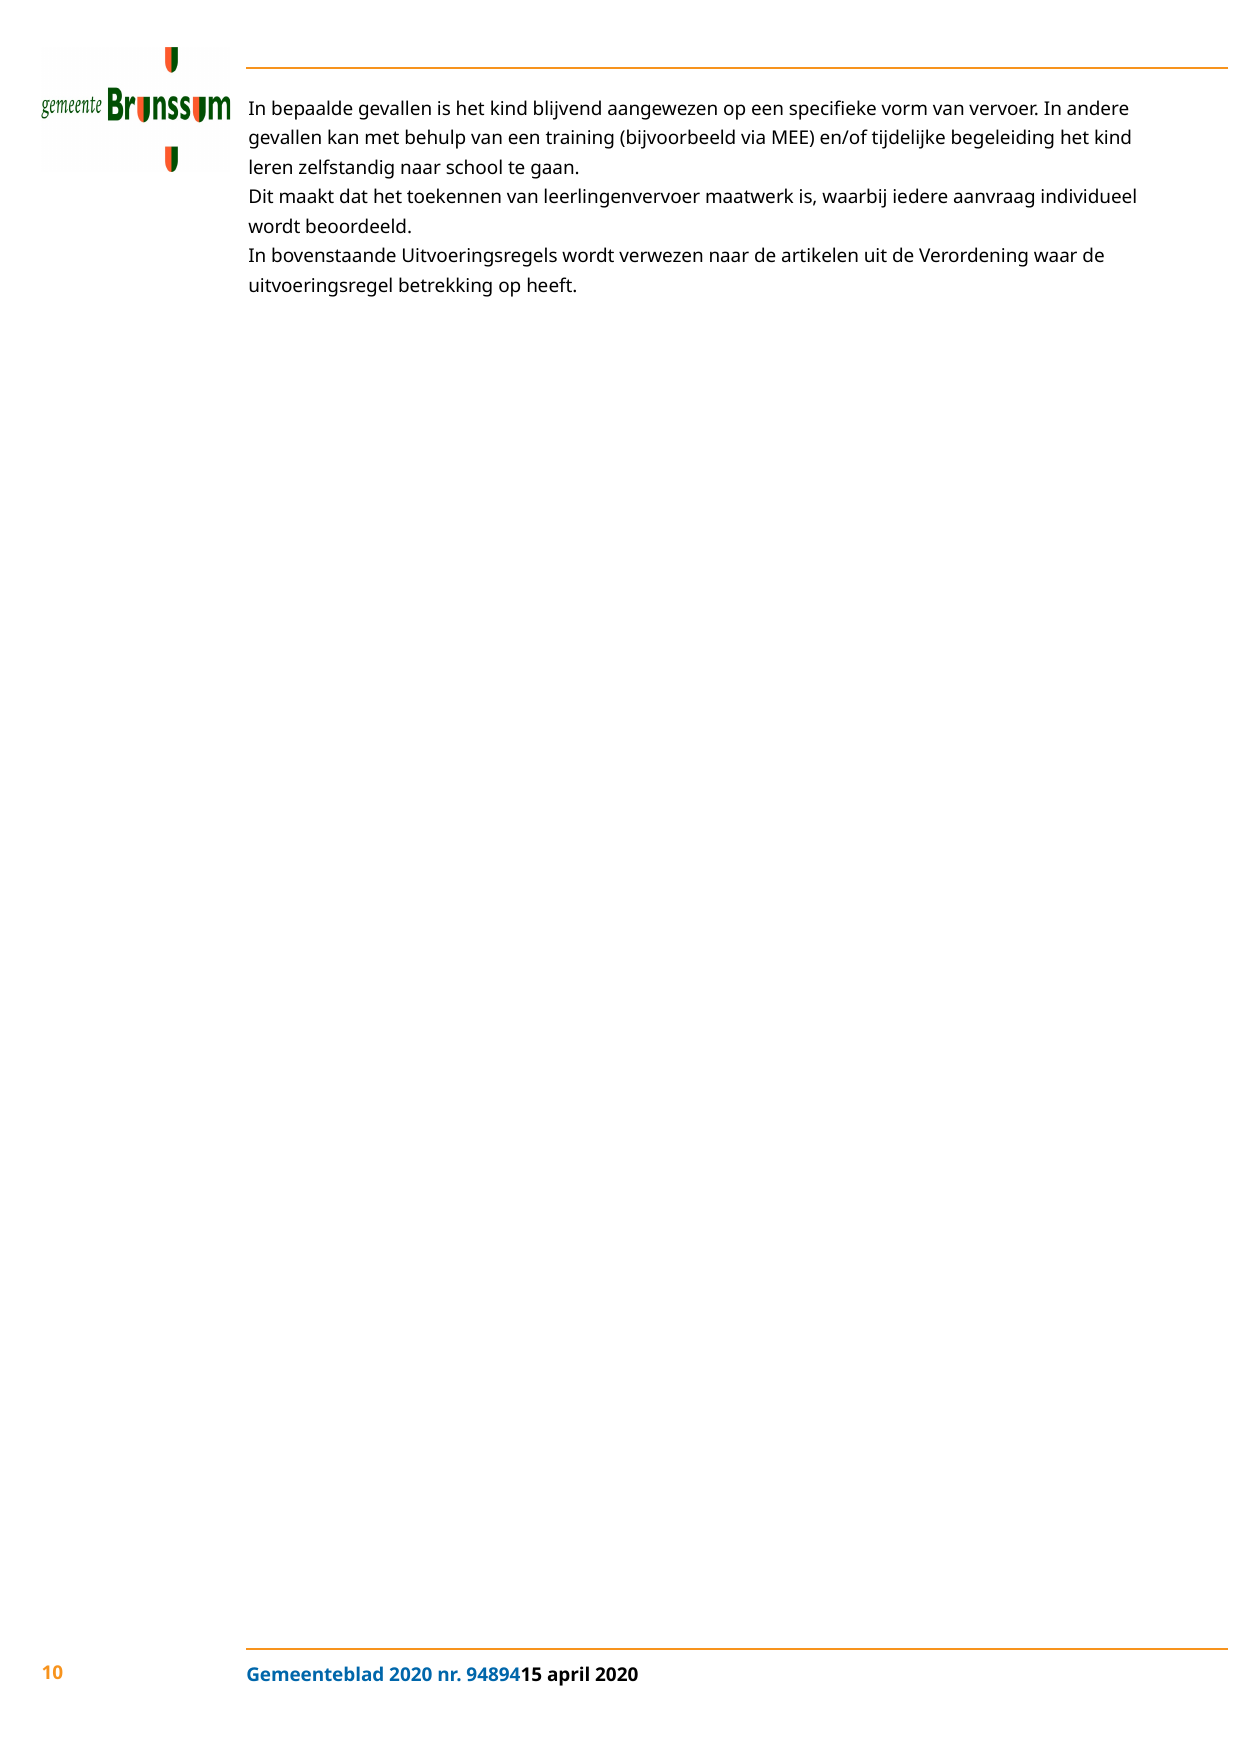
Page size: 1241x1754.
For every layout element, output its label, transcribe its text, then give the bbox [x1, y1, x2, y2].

text In bovenstaande Uitvoeringsregels wordt verwezen naar de artikelen uit de Verordening waar de uitvoeringsregel betrekking op heeft. [248, 243, 1152, 298]
text Dit maakt dat het toekennen van leerlingenvervoer maatwerk is, waarbij iedere aanvraag individueel wordt beoordeeld. [248, 183, 1152, 239]
text In bepaalde gevallen is het kind blijvend aangewezen op een specifieke vorm van vervoer. In andere gevallen kan met behulp van een training (bijvoorbeeld via MEE) en/of tijdelijke begeleiding het kind leren zelfstandig naar school te gaan. [248, 95, 1152, 180]
picture [41, 47, 231, 172]
